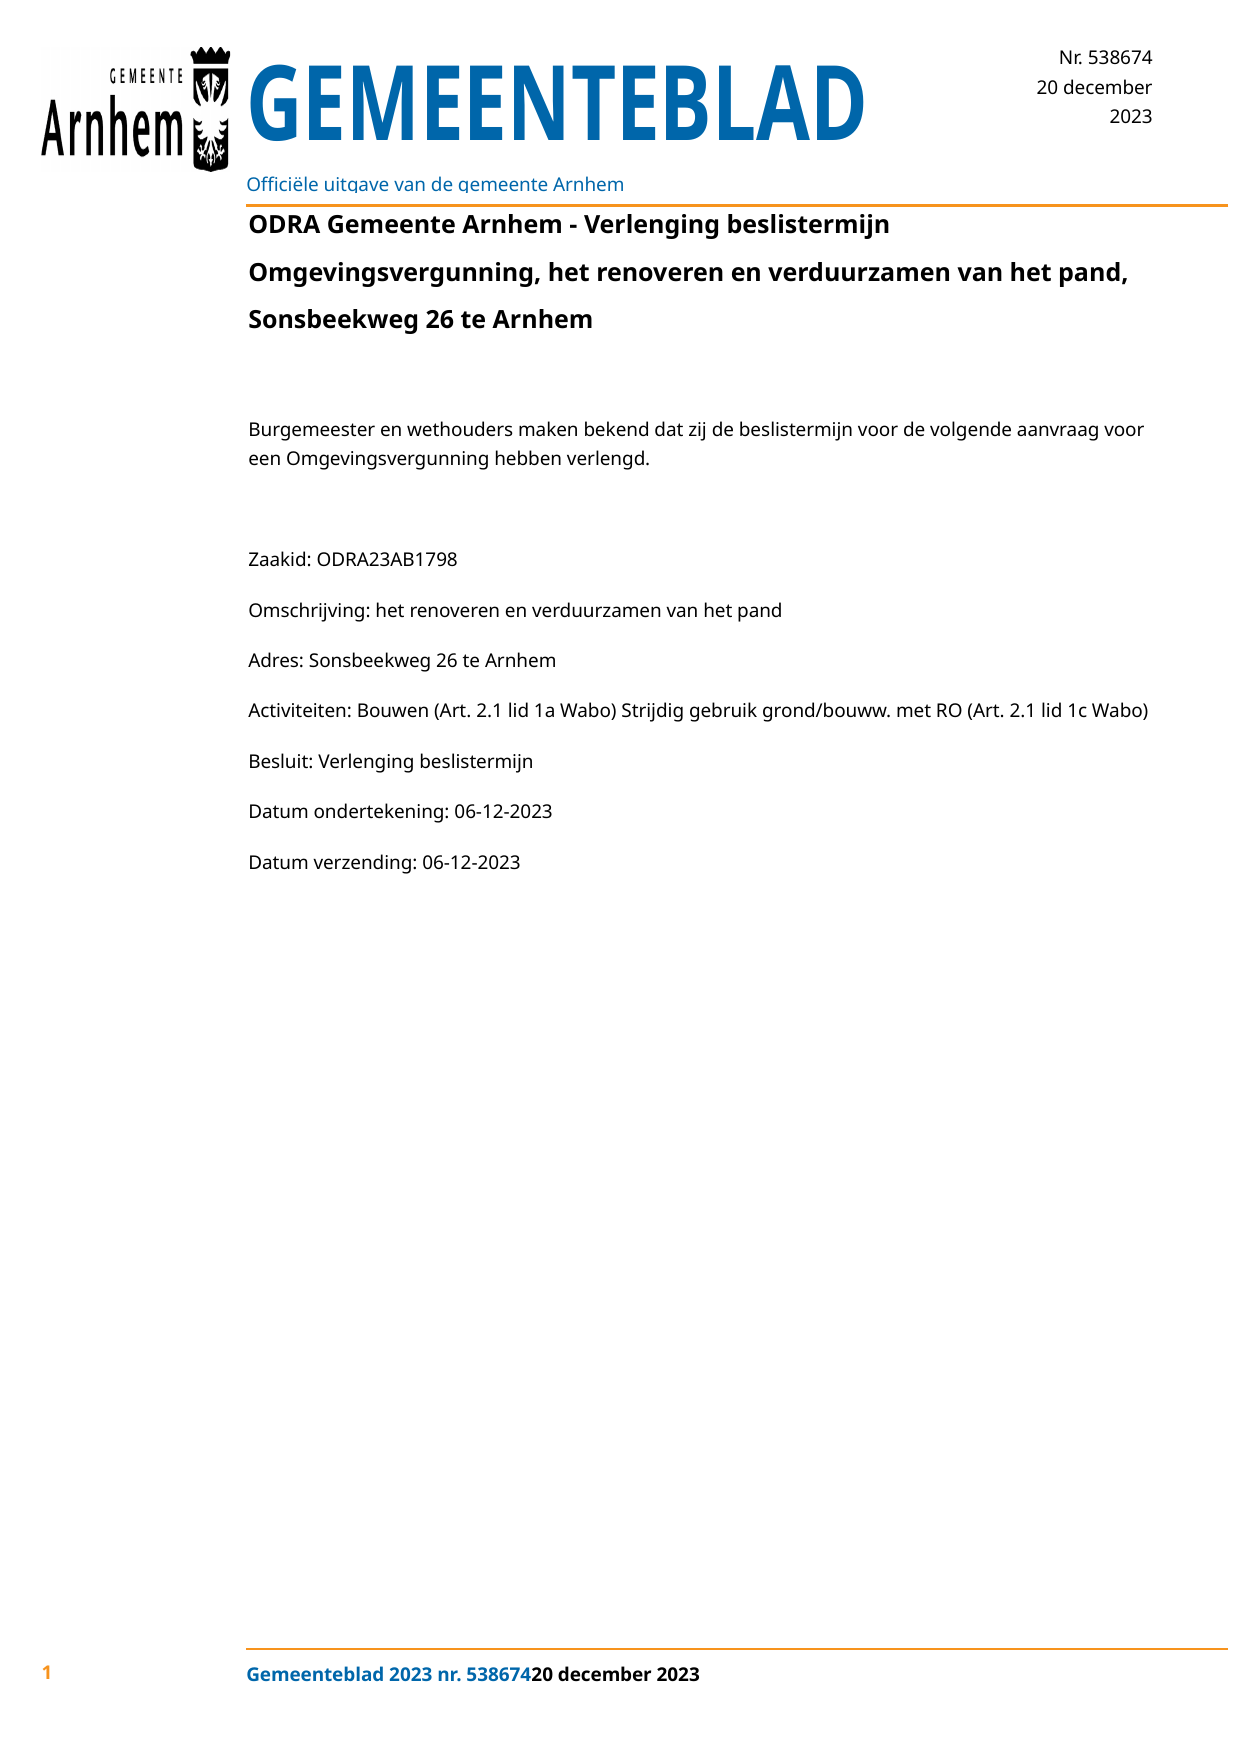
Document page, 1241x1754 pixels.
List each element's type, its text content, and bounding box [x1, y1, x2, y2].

text Activiteiten: Bouwen (Art. 2.1 lid 1a Wabo) Strijdig gebruik grond/bouww. met RO (Art. 2.1 lid 1c Wabo) [248, 698, 1152, 723]
text ODRA Gemeente Arnhem - Verlenging beslistermijn Omgevingsvergunning, het renoveren en verduurzamen van het pand, Sonsbeekweg 26 te Arnhem [248, 207, 1152, 336]
text Burgemeester en wethouders maken bekend dat zij de beslistermijn voor de volgende aanvraag voor een Omgevingsvergunning hebben verlengd. [248, 416, 1152, 471]
text Besluit: Verlenging beslistermijn [248, 748, 1152, 774]
text Omschrijving: het renoveren en verduurzamen van het pand [248, 597, 1152, 622]
text Zaakid: ODRA23AB1798 [248, 546, 1152, 572]
picture [41, 47, 231, 172]
text Datum ondertekening: 06-12-2023 [248, 798, 1152, 824]
text Datum verzending: 06-12-2023 [248, 849, 1152, 874]
text Adres: Sonsbeekweg 26 te Arnhem [248, 647, 1152, 673]
